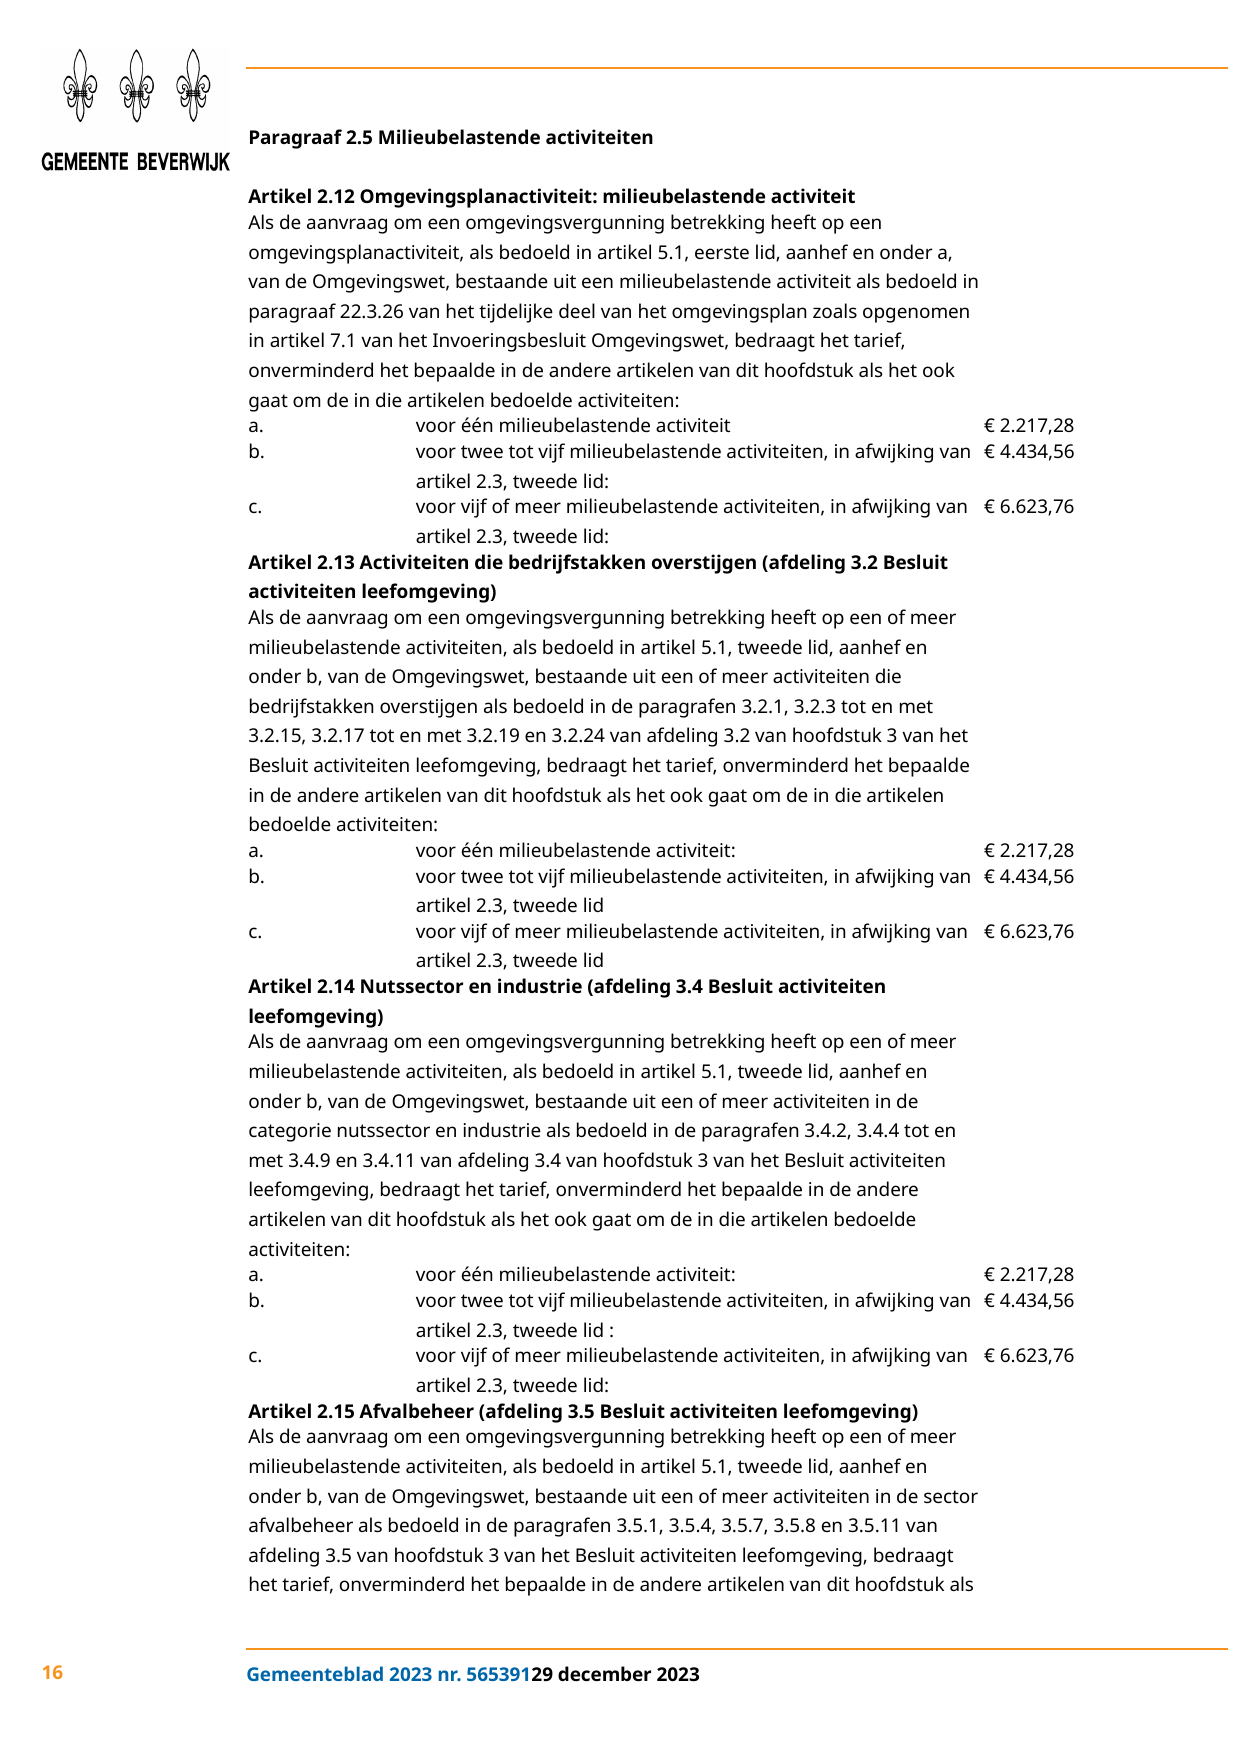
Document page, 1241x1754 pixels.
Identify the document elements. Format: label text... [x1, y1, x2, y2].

table_cell € 2.217,28 [984, 413, 1152, 438]
table_cell [984, 549, 1152, 604]
table_cell € 6.623,76 [984, 1343, 1152, 1398]
table_cell c. [248, 494, 416, 549]
table_cell Als de aanvraag om een omgevingsvergunning betrekking heeft op een of meer milieubelastende activiteiten, als bedoeld in artikel 5.1, tweede lid, aanhef en onder b, van de Omgevingswet, bestaande uit een of meer activiteiten in de sector afvalbeheer als bedoeld in de paragrafen 3.5.1, 3.5.4, 3.5.7, 3.5.8 en 3.5.11 van afdeling 3.5 van hoofdstuk 3 van het Besluit activiteiten leefomgeving, bedraagt het tarief, onverminderd het bepaalde in de andere artikelen van dit hoofdstuk als [248, 1424, 984, 1597]
table_cell voor twee tot vijf milieubelastende activiteiten, in afwijking van artikel 2.3, tweede lid: [416, 438, 984, 494]
table_cell [984, 1424, 1152, 1597]
table_cell [984, 1029, 1152, 1262]
table_cell voor twee tot vijf milieubelastende activiteiten, in afwijking van artikel 2.3, tweede lid : [416, 1287, 984, 1343]
table_cell voor één milieubelastende activiteit: [416, 837, 984, 863]
table_cell [984, 1398, 1152, 1424]
table_cell c. [248, 1343, 416, 1398]
table_cell b. [248, 1287, 416, 1343]
table_cell voor één milieubelastende activiteit [416, 413, 984, 438]
table_cell € 2.217,28 [984, 837, 1152, 863]
table_cell voor één milieubelastende activiteit: [416, 1262, 984, 1287]
table_cell a. [248, 837, 416, 863]
table_cell € 2.217,28 [984, 1262, 1152, 1287]
table_cell voor vijf of meer milieubelastende activiteiten, in afwijking van artikel 2.3, tweede lid: [416, 1343, 984, 1398]
table_cell € 6.623,76 [984, 494, 1152, 549]
table_cell € 6.623,76 [984, 918, 1152, 973]
table_cell [984, 209, 1152, 413]
table_cell b. [248, 438, 416, 494]
table_cell € 4.434,56 [984, 863, 1152, 918]
table_cell b. [248, 863, 416, 918]
table_cell voor vijf of meer milieubelastende activiteiten, in afwijking van artikel 2.3, tweede lid [416, 918, 984, 973]
table_header [984, 184, 1152, 209]
table_cell c. [248, 918, 416, 973]
picture [41, 47, 231, 172]
text Paragraaf 2.5 Milieubelastende activiteiten [248, 124, 1152, 150]
table_cell € 4.434,56 [984, 1287, 1152, 1343]
table_cell Als de aanvraag om een omgevingsvergunning betrekking heeft op een of meer milieubelastende activiteiten, als bedoeld in artikel 5.1, tweede lid, aanhef en onder b, van de Omgevingswet, bestaande uit een of meer activiteiten die bedrijfstakken overstijgen als bedoeld in de paragrafen 3.2.1, 3.2.3 tot en met 3.2.15, 3.2.17 tot en met 3.2.19 en 3.2.24 van afdeling 3.2 van hoofdstuk 3 van het Besluit activiteiten leefomgeving, bedraagt het tarief, onverminderd het bepaalde in de andere artikelen van dit hoofdstuk als het ook gaat om de in die artikelen bedoelde activiteiten: [248, 604, 984, 837]
table_cell € 4.434,56 [984, 438, 1152, 494]
table_cell voor vijf of meer milieubelastende activiteiten, in afwijking van artikel 2.3, tweede lid: [416, 494, 984, 549]
table_cell a. [248, 413, 416, 438]
table_cell Artikel 2.15 Afvalbeheer (afdeling 3.5 Besluit activiteiten leefomgeving) [248, 1398, 984, 1424]
table_cell [984, 604, 1152, 837]
table_cell Als de aanvraag om een omgevingsvergunning betrekking heeft op een of meer milieubelastende activiteiten, als bedoeld in artikel 5.1, tweede lid, aanhef en onder b, van de Omgevingswet, bestaande uit een of meer activiteiten in de categorie nutssector en industrie als bedoeld in de paragrafen 3.4.2, 3.4.4 tot en met 3.4.9 en 3.4.11 van afdeling 3.4 van hoofdstuk 3 van het Besluit activiteiten leefomgeving, bedraagt het tarief, onverminderd het bepaalde in de andere artikelen van dit hoofdstuk als het ook gaat om de in die artikelen bedoelde activiteiten: [248, 1029, 984, 1262]
table_cell Artikel 2.13 Activiteiten die bedrijfstakken overstijgen (afdeling 3.2 Besluit activiteiten leefomgeving) [248, 549, 984, 604]
table_cell Als de aanvraag om een omgevingsvergunning betrekking heeft op een omgevingsplanactiviteit, als bedoeld in artikel 5.1, eerste lid, aanhef en onder a, van de Omgevingswet, bestaande uit een milieubelastende activiteit als bedoeld in paragraaf 22.3.26 van het tijdelijke deel van het omgevingsplan zoals opgenomen in artikel 7.1 van het Invoeringsbesluit Omgevingswet, bedraagt het tarief, onverminderd het bepaalde in de andere artikelen van dit hoofdstuk als het ook gaat om de in die artikelen bedoelde activiteiten: [248, 209, 984, 413]
table_cell Artikel 2.14 Nutssector en industrie (afdeling 3.4 Besluit activiteiten leefomgeving) [248, 974, 984, 1029]
table_cell [984, 974, 1152, 1029]
table_cell a. [248, 1262, 416, 1287]
table_header Artikel 2.12 Omgevingsplanactiviteit: milieubelastende activiteit [248, 184, 984, 209]
table_cell voor twee tot vijf milieubelastende activiteiten, in afwijking van artikel 2.3, tweede lid [416, 863, 984, 918]
